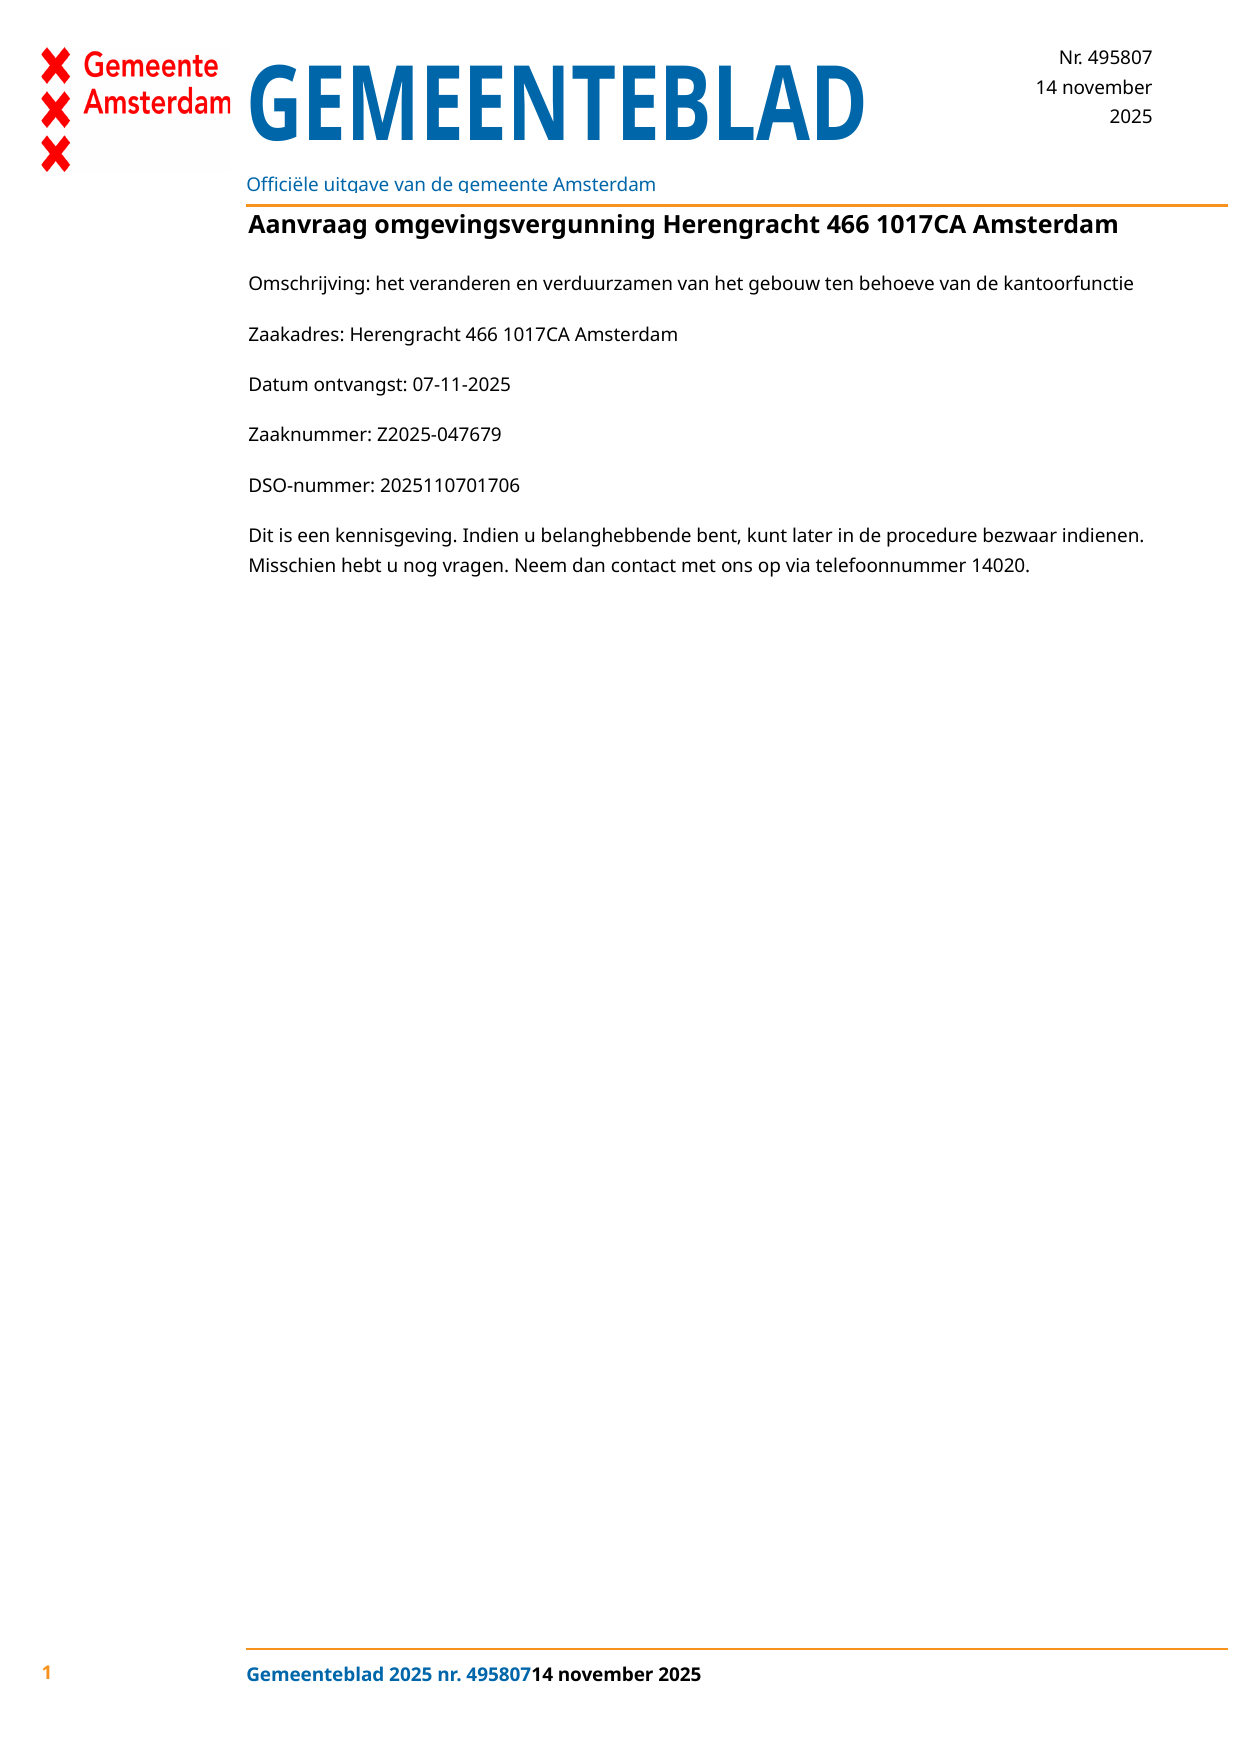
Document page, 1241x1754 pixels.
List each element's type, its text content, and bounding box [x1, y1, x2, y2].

text DSO-nummer: 2025110701706 [248, 472, 1152, 498]
text Dit is een kennisgeving. Indien u belanghebbende bent, kunt later in de procedure bezwaar indienen. Misschien hebt u nog vragen. Neem dan contact met ons op via telefoonnummer 14020. [248, 522, 1152, 578]
text Omschrijving: het veranderen en verduurzamen van het gebouw ten behoeve van de kantoorfunctie [248, 270, 1152, 296]
text Aanvraag omgevingsvergunning Herengracht 466 1017CA Amsterdam [248, 207, 1152, 241]
text Datum ontvangst: 07-11-2025 [248, 371, 1152, 397]
text Zaaknummer: Z2025-047679 [248, 422, 1152, 447]
picture [41, 47, 231, 172]
text Zaakadres: Herengracht 466 1017CA Amsterdam [248, 321, 1152, 346]
